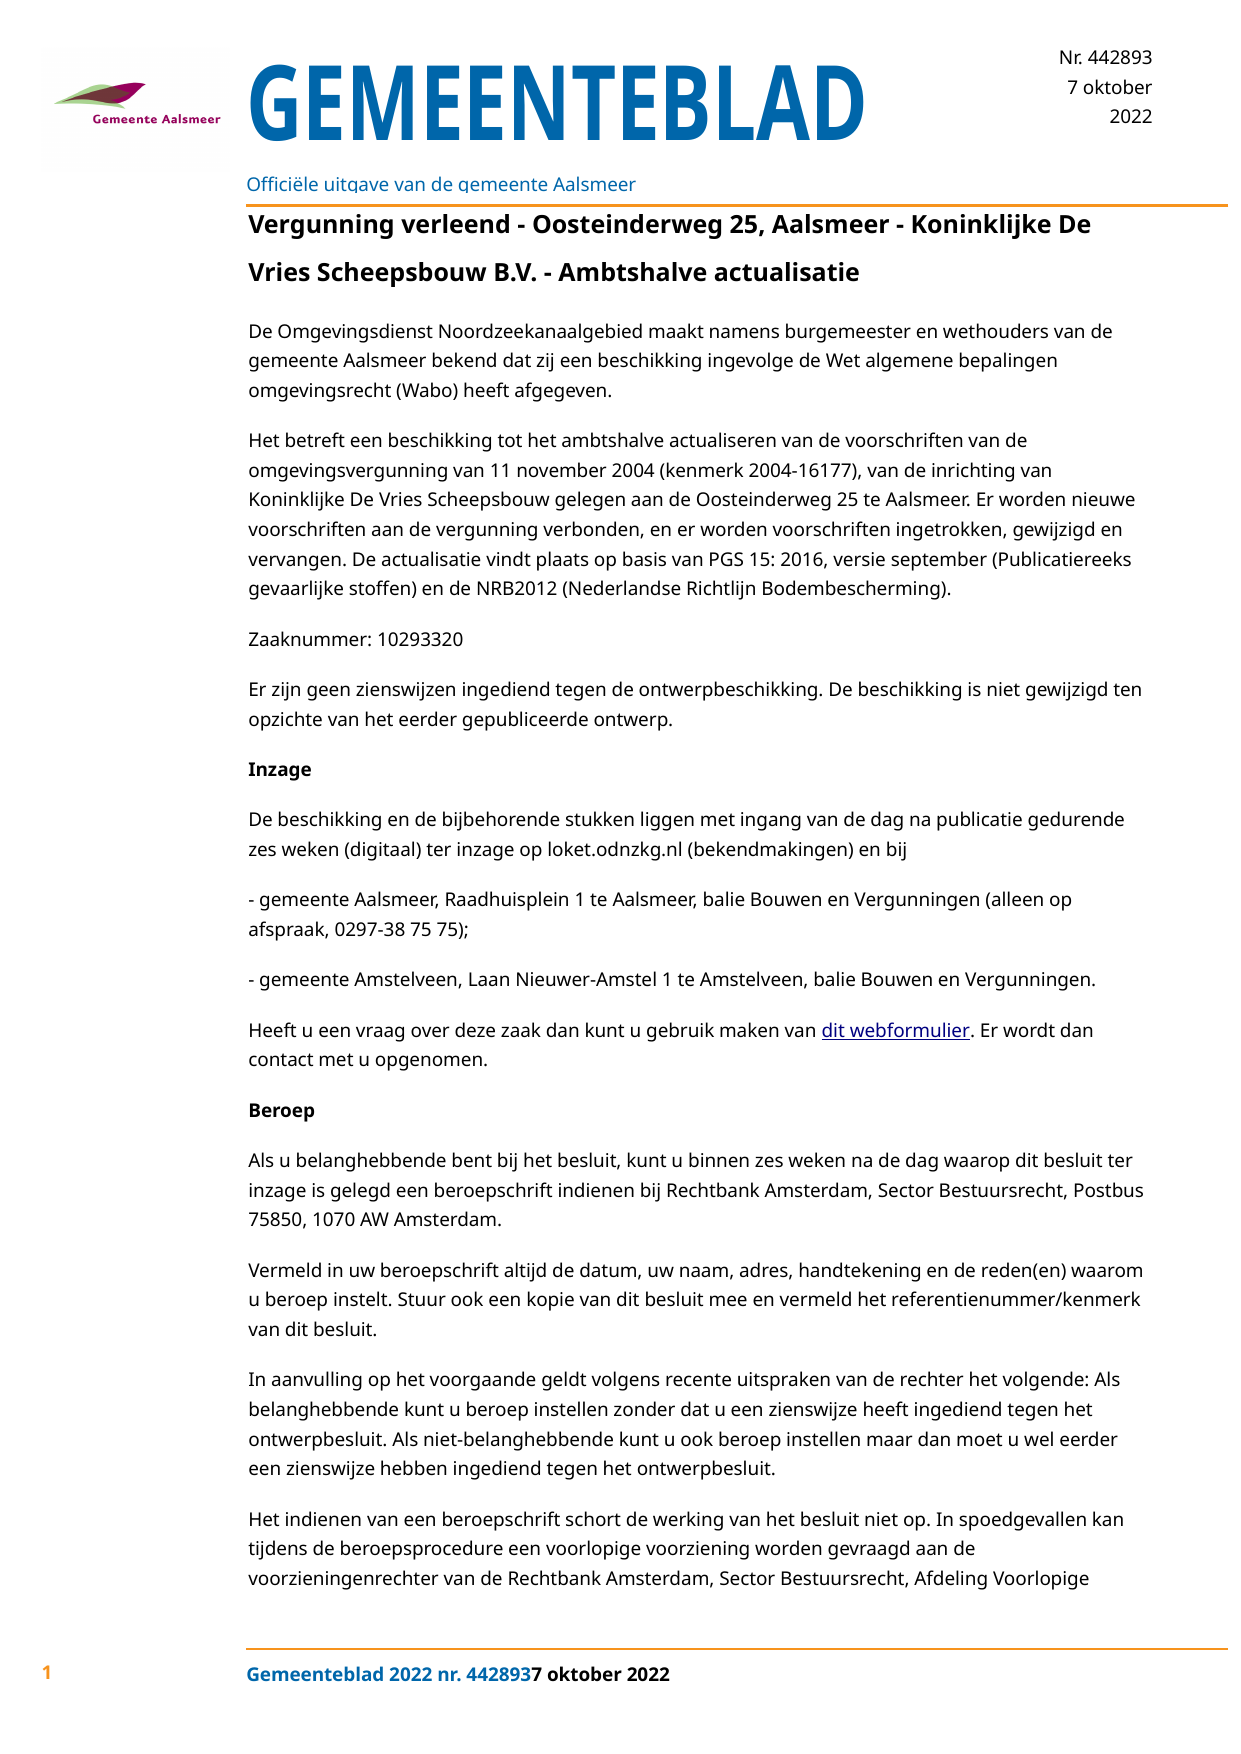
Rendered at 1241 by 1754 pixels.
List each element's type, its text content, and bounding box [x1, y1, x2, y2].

text - gemeente Amstelveen, Laan Nieuwer-Amstel 1 te Amstelveen, balie Bouwen en Vergunningen. [248, 967, 1152, 992]
text Het indienen van een beroepschrift schort de werking van het besluit niet op. In spoedgevallen kan tijdens de beroepsprocedure een voorlopige voorziening worden gevraagd aan de voorzieningenrechter van de Rechtbank Amsterdam, Sector Bestuursrecht, Afdeling Voorlopige [248, 1506, 1152, 1591]
text Er zijn geen zienswijzen ingediend tegen de ontwerpbeschikking. De beschikking is niet gewijzigd ten opzichte van het eerder gepubliceerde ontwerp. [248, 676, 1152, 732]
text Vergunning verleend - Oosteinderweg 25, Aalsmeer - Koninklijke De Vries Scheepsbouw B.V. - Ambtshalve actualisatie [248, 207, 1152, 288]
text Zaaknummer: 10293320 [248, 626, 1152, 652]
text Vermeld in uw beroepschrift altijd de datum, uw naam, adres, handtekening en de reden(en) waarom u beroep instelt. Stuur ook een kopie van dit besluit mee en vermeld het referentienummer/kenmerk van dit besluit. [248, 1257, 1152, 1342]
text Inzage [248, 756, 1152, 782]
text Heeft u een vraag over deze zaak dan kunt u gebruik maken van dit webformulier. Er wordt dan contact met u opgenomen. [248, 1017, 1152, 1072]
text In aanvulling op het voorgaande geldt volgens recente uitspraken van de rechter het volgende: Als belanghebbende kunt u beroep instellen zonder dat u een zienswijze heeft ingediend tegen het ontwerpbesluit. Als niet-belanghebbende kunt u ook beroep instellen maar dan moet u wel eerder een zienswijze hebben ingediend tegen het ontwerpbesluit. [248, 1367, 1152, 1481]
picture [41, 47, 231, 172]
text - gemeente Aalsmeer, Raadhuisplein 1 te Aalsmeer, balie Bouwen en Vergunningen (alleen op afspraak, 0297-38 75 75); [248, 887, 1152, 942]
text De beschikking en de bijbehorende stukken liggen met ingang van de dag na publicatie gedurende zes weken (digitaal) ter inzage op loket.odnzkg.nl (bekendmakingen) en bij [248, 807, 1152, 862]
text Beroep [248, 1097, 1152, 1123]
text De Omgevingsdienst Noordzeekanaalgebied maakt namens burgemeester en wethouders van de gemeente Aalsmeer bekend dat zij een beschikking ingevolge de Wet algemene bepalingen omgevingsrecht (Wabo) heeft afgegeven. [248, 318, 1152, 403]
text Als u belanghebbende bent bij het besluit, kunt u binnen zes weken na de dag waarop dit besluit ter inzage is gelegd een beroepschrift indienen bij Rechtbank Amsterdam, Sector Bestuursrecht, Postbus 75850, 1070 AW Amsterdam. [248, 1147, 1152, 1232]
text Het betreft een beschikking tot het ambtshalve actualiseren van de voorschriften van de omgevingsvergunning van 11 november 2004 (kenmerk 2004-16177), van de inrichting van Koninklijke De Vries Scheepsbouw gelegen aan de Oosteinderweg 25 te Aalsmeer. Er worden nieuwe voorschriften aan de vergunning verbonden, en er worden voorschriften ingetrokken, gewijzigd en vervangen. De actualisatie vindt plaats op basis van PGS 15: 2016, versie september (Publicatiereeks gevaarlijke stoffen) en de NRB2012 (Nederlandse Richtlijn Bodembescherming). [248, 427, 1152, 601]
